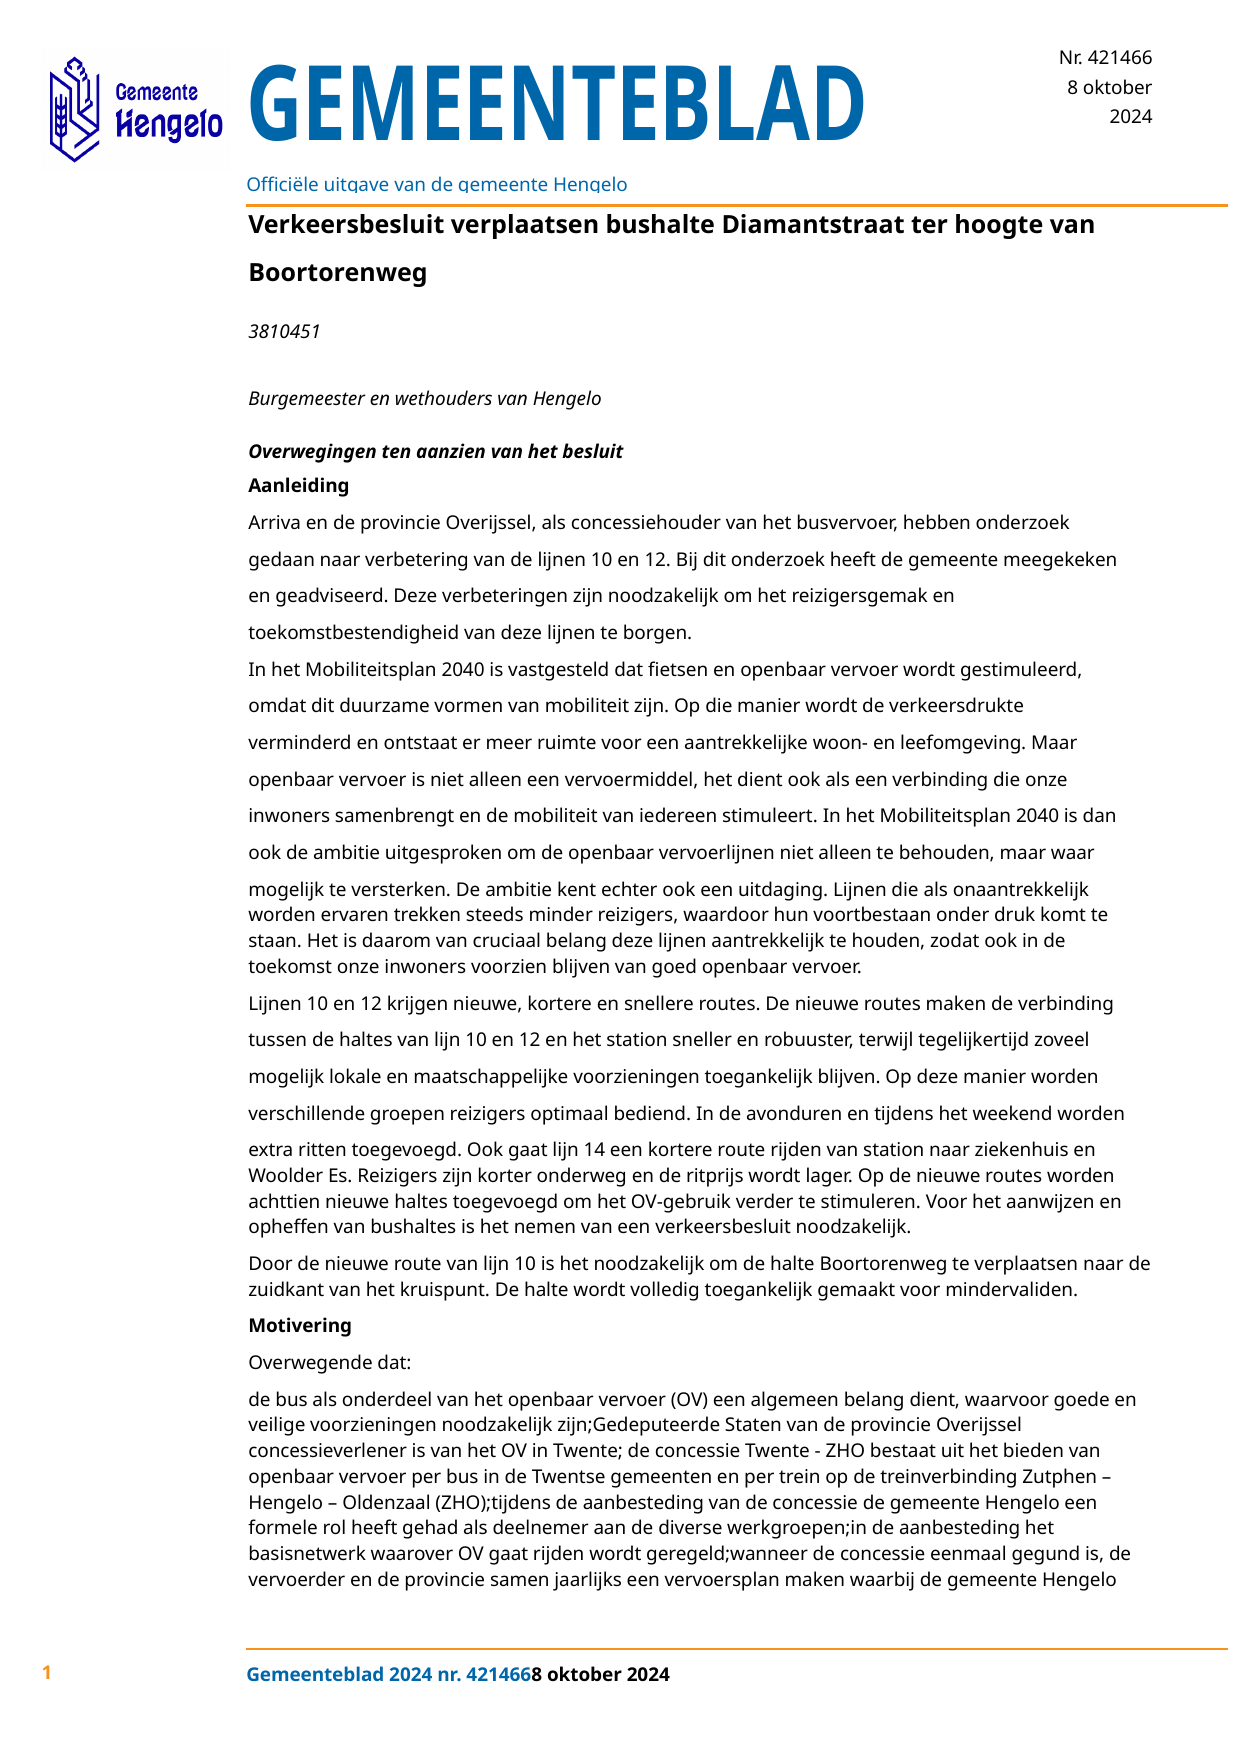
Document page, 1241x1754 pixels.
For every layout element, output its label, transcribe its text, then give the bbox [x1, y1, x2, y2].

text mogelijk te versterken. De ambitie kent echter ook een uitdaging. Lijnen die als onaantrekkelijk worden ervaren trekken steeds minder reizigers, waardoor hun voortbestaan onder druk komt te staan. Het is daarom van cruciaal belang deze lijnen aantrekkelijk te houden, zodat ook in de toekomst onze inwoners voorzien blijven van goed openbaar vervoer. [248, 876, 1152, 979]
text verschillende groepen reizigers optimaal bediend. In de avonduren en tijdens het weekend worden [248, 1100, 1152, 1125]
text mogelijk lokale en maatschappelijke voorzieningen toegankelijk blijven. Op deze manier worden [248, 1063, 1152, 1089]
text en geadviseerd. Deze verbeteringen zijn noodzakelijk om het reizigersgemak en [248, 582, 1152, 608]
text tussen de haltes van lijn 10 en 12 en het station sneller en robuuster, terwijl tegelijkertijd zoveel [248, 1026, 1152, 1052]
text Lijnen 10 en 12 krijgen nieuwe, kortere en snellere routes. De nieuwe routes maken de verbinding [248, 990, 1152, 1015]
text Arriva en de provincie Overijssel, als concessiehouder van het busvervoer, hebben onderzoek [248, 509, 1152, 535]
text extra ritten toegevoegd. Ook gaat lijn 14 een kortere route rijden van station naar ziekenhuis en Woolder Es. Reizigers zijn korter onderweg en de ritprijs wordt lager. Op de nieuwe routes worden achttien nieuwe haltes toegevoegd om het OV-gebruik verder te stimuleren. Voor het aanwijzen en opheffen van bushaltes is het nemen van een verkeersbesluit noodzakelijk. [248, 1136, 1152, 1239]
text Door de nieuwe route van lijn 10 is het noodzakelijk om de halte Boortorenweg te verplaatsen naar de zuidkant van het kruispunt. De halte wordt volledig toegankelijk gemaakt voor mindervaliden. [248, 1250, 1152, 1302]
text ook de ambitie uitgesproken om de openbaar vervoerlijnen niet alleen te behouden, maar waar [248, 839, 1152, 865]
text verminderd en ontstaat er meer ruimte voor een aantrekkelijke woon- en leefomgeving. Maar [248, 729, 1152, 755]
text Overwegende dat: [248, 1349, 1152, 1375]
text toekomstbestendigheid van deze lijnen te borgen. [248, 619, 1152, 645]
text Motivering [248, 1313, 1152, 1338]
text openbaar vervoer is niet alleen een vervoermiddel, het dient ook als een verbinding die onze [248, 766, 1152, 792]
text Verkeersbesluit verplaatsen bushalte Diamantstraat ter hoogte van Boortorenweg [248, 207, 1152, 288]
text 3810451 [248, 318, 1152, 344]
text Overwegingen ten aanzien van het besluit [248, 438, 1152, 464]
text omdat dit duurzame vormen van mobiliteit zijn. Op die manier wordt de verkeersdrukte [248, 692, 1152, 718]
text gedaan naar verbetering van de lijnen 10 en 12. Bij dit onderzoek heeft de gemeente meegekeken [248, 546, 1152, 572]
text Burgemeester en wethouders van Hengelo [248, 386, 1152, 411]
picture [41, 47, 231, 172]
text de bus als onderdeel van het openbaar vervoer (OV) een algemeen belang dient, waarvoor goede en veilige voorzieningen noodzakelijk zijn;Gedeputeerde Staten van de provincie Overijssel concessieverlener is van het OV in Twente; de concessie Twente - ZHO bestaat uit het bieden van openbaar vervoer per bus in de Twentse gemeenten en per trein op de treinverbinding Zutphen – Hengelo – Oldenzaal (ZHO);tijdens de aanbesteding van de concessie de gemeente Hengelo een formele rol heeft gehad als deelnemer aan de diverse werkgroepen;in de aanbesteding het basisnetwerk waarover OV gaat rijden wordt geregeld;wanneer de concessie eenmaal gegund is, de vervoerder en de provincie samen jaarlijks een vervoersplan maken waarbij de gemeente Hengelo [248, 1386, 1152, 1592]
text inwoners samenbrengt en de mobiliteit van iedereen stimuleert. In het Mobiliteitsplan 2040 is dan [248, 802, 1152, 828]
text In het Mobiliteitsplan 2040 is vastgesteld dat fietsen en openbaar vervoer wordt gestimuleerd, [248, 656, 1152, 682]
text Aanleiding [248, 472, 1152, 498]
